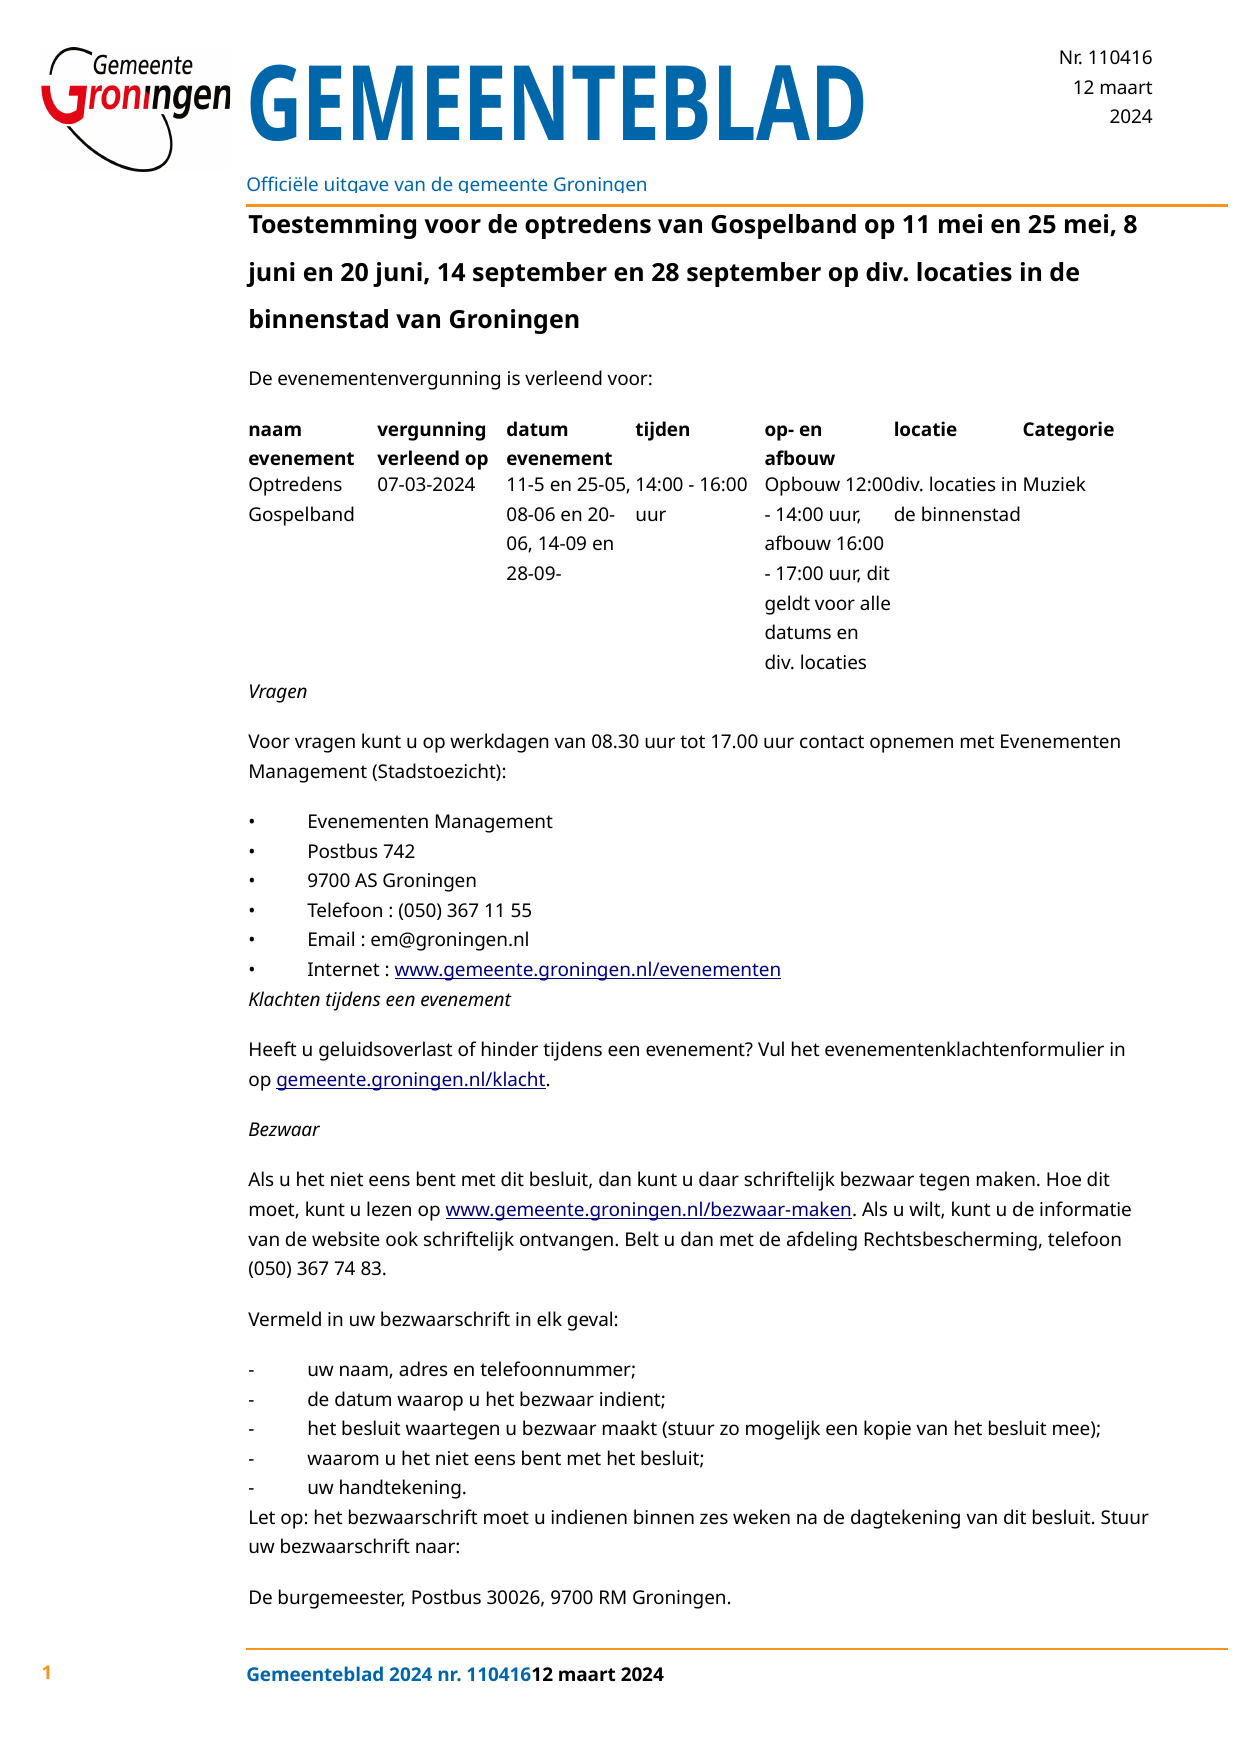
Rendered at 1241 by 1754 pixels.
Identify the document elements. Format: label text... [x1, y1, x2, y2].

table_header locatie [894, 416, 1022, 471]
text Bezwaar [248, 1116, 1152, 1142]
text Heeft u geluidsoverlast of hinder tijdens een evenement? Vul het evenementenklachtenformulier in op gemeente.groningen.nl/klacht. [248, 1036, 1152, 1091]
text Vermeld in uw bezwaarschrift in elk geval: [248, 1306, 1152, 1331]
table_header tijden [635, 416, 764, 471]
list uw naam, adres en telefoonnummer; [248, 1356, 1152, 1382]
text Vragen [248, 678, 1152, 703]
text Voor vragen kunt u op werkdagen van 08.30 uur tot 17.00 uur contact opnemen met Evenementen Management (Stadstoezicht): [248, 728, 1152, 783]
list waarom u het niet eens bent met het besluit; [248, 1445, 1152, 1471]
table_cell Muziek [1023, 471, 1152, 674]
list Telefoon : (050) 367 11 55 [248, 897, 1152, 923]
text De evenementenvergunning is verleend voor: [248, 366, 1152, 391]
list uw handtekening. [248, 1474, 1152, 1500]
table_cell 07-03-2024 [377, 471, 506, 674]
list Email : em@groningen.nl [248, 927, 1152, 952]
text Klachten tijdens een evenement [248, 986, 1152, 1011]
table_header Categorie [1023, 416, 1152, 471]
table_cell Opbouw 12:00 - 14:00 uur, afbouw 16:00 - 17:00 uur, dit geldt voor alle datums en div. locaties [764, 471, 893, 674]
table_cell 14:00 - 16:00 uur [635, 471, 764, 674]
list Evenementen Management [248, 808, 1152, 834]
picture [41, 47, 231, 172]
text Toestemming voor de optredens van Gospelband op 11 mei en 25 mei, 8 juni en 20 juni, 14 september en 28 september op div. locaties in de binnenstad van Groningen [248, 207, 1152, 336]
list Postbus 742 [248, 838, 1152, 863]
list 9700 AS Groningen [248, 867, 1152, 893]
text Let op: het bezwaarschrift moet u indienen binnen zes weken na de dagtekening van dit besluit. Stuur uw bezwaarschrift naar: [248, 1504, 1152, 1559]
list Internet : www.gemeente.groningen.nl/evenementen [248, 956, 1152, 982]
table_cell 11-5 en 25-05, 08-06 en 20-06, 14-09 en 28-09- [506, 471, 635, 674]
text Als u het niet eens bent met dit besluit, dan kunt u daar schriftelijk bezwaar tegen maken. Hoe dit moet, kunt u lezen op www.gemeente.groningen.nl/bezwaar-maken. Als u wilt, kunt u de informatie van de website ook schriftelijk ontvangen. Belt u dan met de afdeling Rechtsbescherming, telefoon (050) 367 74 83. [248, 1167, 1152, 1281]
table_header datum evenement [506, 416, 635, 471]
table_header op- en afbouw [764, 416, 893, 471]
text De burgemeester, Postbus 30026, 9700 RM Groningen. [248, 1584, 1152, 1610]
table_header vergunning verleend op [377, 416, 506, 471]
list de datum waarop u het bezwaar indient; [248, 1386, 1152, 1411]
table_cell Optredens Gospelband [248, 471, 377, 674]
list het besluit waartegen u bezwaar maakt (stuur zo mogelijk een kopie van het besluit mee); [248, 1415, 1152, 1441]
table_cell div. locaties in de binnenstad [894, 471, 1022, 674]
table_header naam evenement [248, 416, 377, 471]
